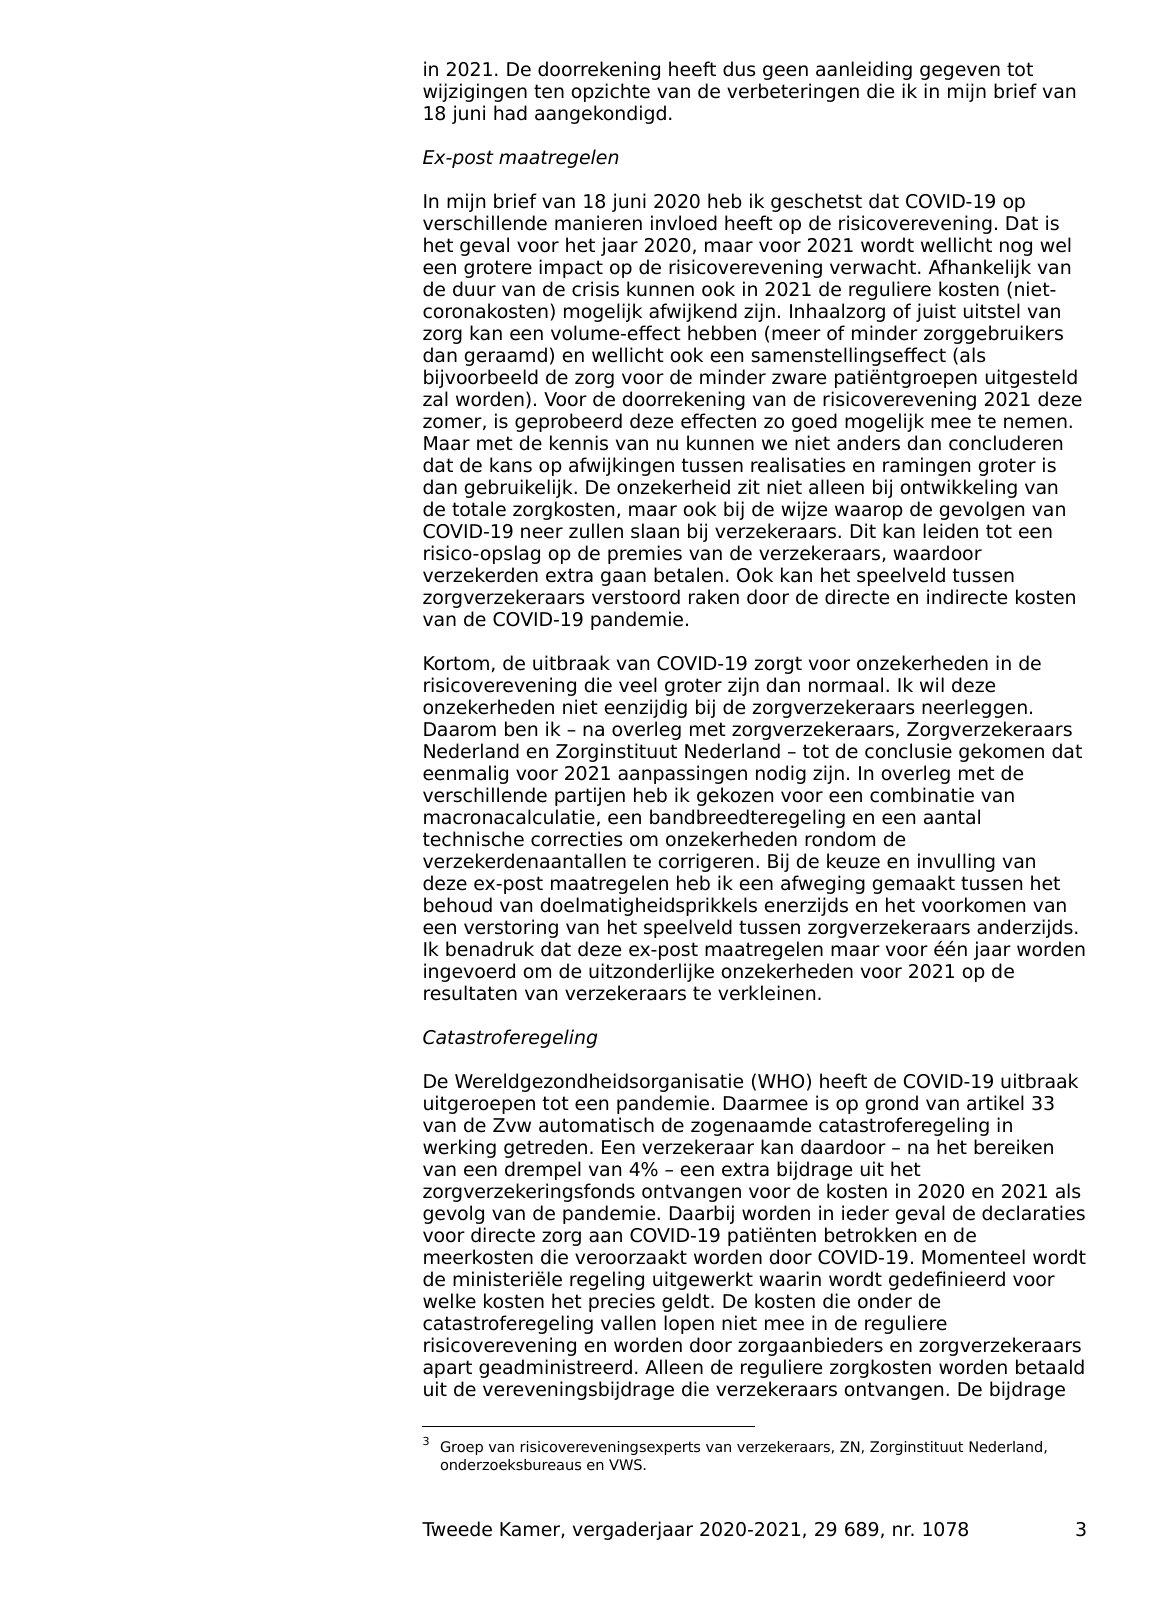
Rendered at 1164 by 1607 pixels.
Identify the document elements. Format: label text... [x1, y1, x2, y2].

subtitle Ex-post maatregelen [422, 147, 1087, 169]
text Kortom, de uitbraak van COVID-19 zorgt voor onzekerheden in de risicoverevening die veel groter zijn dan normaal. Ik wil deze onzekerheden niet eenzijdig bij de zorgverzekeraars neerleggen. Daarom ben ik – na overleg met zorgverzekeraars, Zorgverzekeraars Nederland en Zorginstituut Nederland – tot de conclusie gekomen dat eenmalig voor 2021 aanpassingen nodig zijn. In overleg met de verschillende partijen heb ik gekozen voor een combinatie van macronacalculatie, een bandbreedteregeling en een aantal technische correcties om onzekerheden rondom de verzekerdenaantallen te corrigeren. Bij de keuze en invulling van deze ex-post maatregelen heb ik een afweging gemaakt tussen het behoud van doelmatigheidsprikkels enerzijds en het voorkomen van een verstoring van het speelveld tussen zorgverzekeraars anderzijds. Ik benadruk dat deze ex-post maatregelen maar voor één jaar worden ingevoerd om de uitzonderlijke onzekerheden voor 2021 op de resultaten van verzekeraars te verkleinen. [422, 653, 1087, 1005]
text in 2021. De doorrekening heeft dus geen aanleiding gegeven tot wijzigingen ten opzichte van de verbeteringen die ik in mijn brief van 18 juni had aangekondigd. [422, 59, 1087, 125]
text In mijn brief van 18 juni 2020 heb ik geschetst dat COVID-19 op verschillende manieren invloed heeft op de risicoverevening. Dat is het geval voor het jaar 2020, maar voor 2021 wordt wellicht nog wel een grotere impact op de risicoverevening verwacht. Afhankelijk van de duur van de crisis kunnen ook in 2021 de reguliere kosten (niet-coronakosten) mogelijk afwijkend zijn. Inhaalzorg of juist uitstel van zorg kan een volume-effect hebben (meer of minder zorggebruikers dan geraamd) en wellicht ook een samenstellingseffect (als bijvoorbeeld de zorg voor de minder zware patiëntgroepen uitgesteld zal worden). Voor de doorrekening van de risicoverevening 2021 deze zomer, is geprobeerd deze effecten zo goed mogelijk mee te nemen. Maar met de kennis van nu kunnen we niet anders dan concluderen dat de kans op afwijkingen tussen realisaties en ramingen groter is dan gebruikelijk. De onzekerheid zit niet alleen bij ontwikkeling van de totale zorgkosten, maar ook bij de wijze waarop de gevolgen van COVID-19 neer zullen slaan bij verzekeraars. Dit kan leiden tot een risico-opslag op de premies van de verzekeraars, waardoor verzekerden extra gaan betalen. Ook kan het speelveld tussen zorgverzekeraars verstoord raken door de directe en indirecte kosten van de COVID-19 pandemie. [422, 191, 1087, 631]
text Groep van risicovereveningsexperts van verzekeraars, ZN, Zorginstituut Nederland, onderzoeksbureaus en VWS. [422, 1435, 1087, 1474]
text De Wereldgezondheidsorganisatie (WHO) heeft de COVID-19 uitbraak uitgeroepen tot een pandemie. Daarmee is op grond van artikel 33 van de Zvw automatisch de zogenaamde catastroferegeling in werking getreden. Een verzekeraar kan daardoor – na het bereiken van een drempel van 4% – een extra bijdrage uit het zorgverzekeringsfonds ontvangen voor de kosten in 2020 en 2021 als gevolg van de pandemie. Daarbij worden in ieder geval de declaraties voor directe zorg aan COVID-19 patiënten betrokken en de meerkosten die veroorzaakt worden door COVID-19. Momenteel wordt de ministeriële regeling uitgewerkt waarin wordt gedefinieerd voor welke kosten het precies geldt. De kosten die onder de catastroferegeling vallen lopen niet mee in de reguliere risicoverevening en worden door zorgaanbieders en zorgverzekeraars apart geadministreerd. Alleen de reguliere zorgkosten worden betaald uit de vereveningsbijdrage die verzekeraars ontvangen. De bijdrage [422, 1071, 1087, 1401]
subtitle Catastroferegeling [422, 1027, 1087, 1049]
